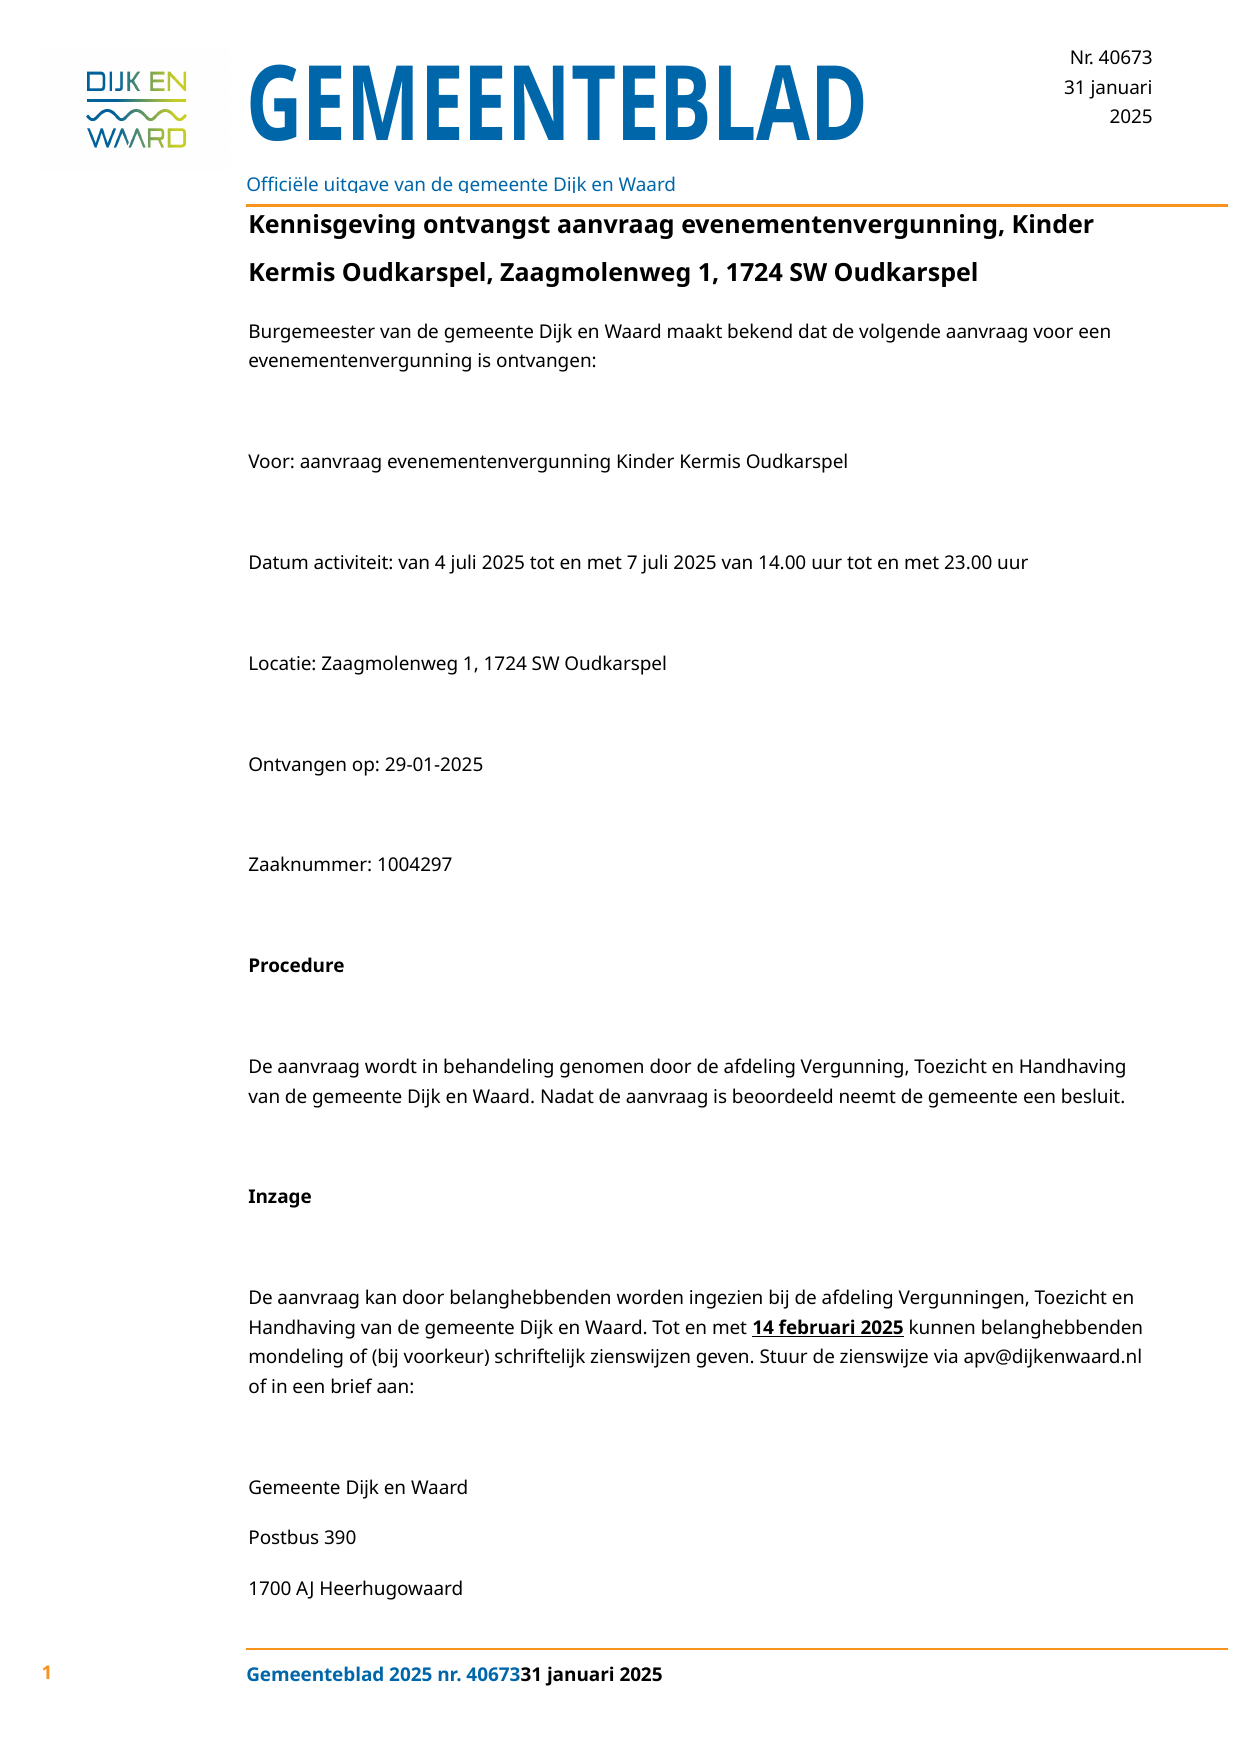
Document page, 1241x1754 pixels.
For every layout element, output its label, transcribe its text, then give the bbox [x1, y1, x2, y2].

text De aanvraag wordt in behandeling genomen door de afdeling Vergunning, Toezicht en Handhaving van de gemeente Dijk en Waard. Nadat de aanvraag is beoordeeld neemt de gemeente een besluit. [248, 1053, 1152, 1109]
text Kennisgeving ontvangst aanvraag evenementenvergunning, Kinder Kermis Oudkarspel, Zaagmolenweg 1, 1724 SW Oudkarspel [248, 207, 1152, 288]
text 1700 AJ Heerhugowaard [248, 1575, 1152, 1601]
text Datum activiteit: van 4 juli 2025 tot en met 7 juli 2025 van 14.00 uur tot en met 23.00 uur [248, 549, 1152, 575]
text De aanvraag kan door belanghebbenden worden ingezien bij de afdeling Vergunningen, Toezicht en Handhaving van de gemeente Dijk en Waard. Tot en met 14 februari 2025 kunnen belanghebbenden mondeling of (bij voorkeur) schriftelijk zienswijzen geven. Stuur de zienswijze via apv@dijkenwaard.nl of in een brief aan: [248, 1284, 1152, 1399]
text Inzage [248, 1184, 1152, 1209]
text Ontvangen op: 29-01-2025 [248, 751, 1152, 777]
text Voor: aanvraag evenementenvergunning Kinder Kermis Oudkarspel [248, 448, 1152, 474]
text Locatie: Zaagmolenweg 1, 1724 SW Oudkarspel [248, 650, 1152, 676]
text Procedure [248, 952, 1152, 978]
text Gemeente Dijk en Waard [248, 1474, 1152, 1500]
text Burgemeester van de gemeente Dijk en Waard maakt bekend dat de volgende aanvraag voor een evenementenvergunning is ontvangen: [248, 318, 1152, 373]
text Zaaknummer: 1004297 [248, 852, 1152, 877]
picture [41, 47, 231, 172]
text Postbus 390 [248, 1524, 1152, 1550]
